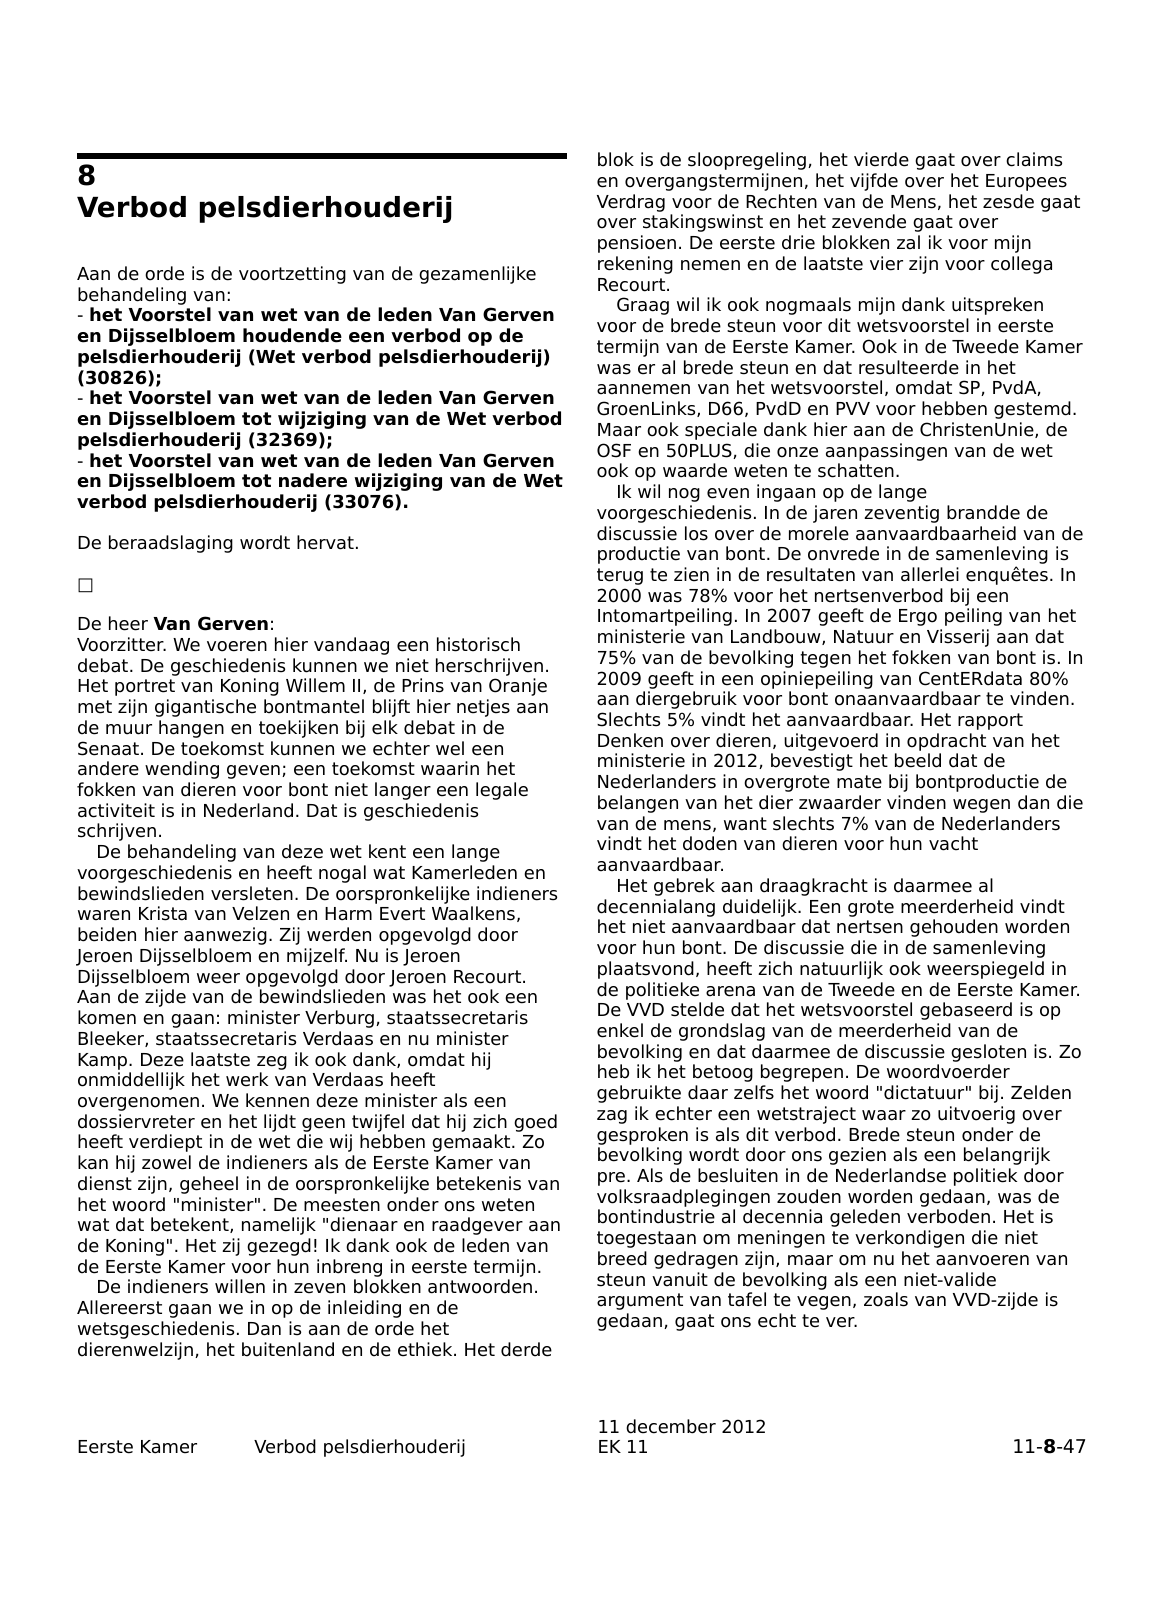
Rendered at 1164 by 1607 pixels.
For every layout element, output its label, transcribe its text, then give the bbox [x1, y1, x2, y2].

text blok is de sloopregeling, het vierde gaat over claims en overgangstermijnen, het vijfde over het Europees Verdrag voor de Rechten van de Mens, het zesde gaat over stakingswinst en het zevende gaat over pensioen. De eerste drie blokken zal ik voor mijn rekening nemen en de laatste vier zijn voor collega Recourt. [596, 150, 1087, 295]
text - het Voorstel van wet van de leden Van Gerven en Dijsselbloem tot wijziging van de Wet verbod pelsdierhouderij (32369); [77, 388, 567, 450]
text Voorzitter. We voeren hier vandaag een historisch debat. De geschiedenis kunnen we niet herschrijven. Het portret van Koning Willem II, de Prins van Oranje met zijn gigantische bontmantel blijft hier netjes aan de muur hangen en toekijken bij elk debat in de Senaat. De toekomst kunnen we echter wel een andere wending geven; een toekomst waarin het fokken van dieren voor bont niet langer een legale activiteit is in Nederland. Dat is geschiedenis schrijven. [77, 635, 567, 842]
text De beraadslaging wordt hervat. [77, 533, 567, 553]
text De indieners willen in zeven blokken antwoorden. Allereerst gaan we in op de inleiding en de wetsgeschiedenis. Dan is aan de orde het dierenwelzijn, het buitenland en de ethiek. Het derde [77, 1277, 567, 1360]
text Aan de orde is de voortzetting van de gezamenlijke behandeling van: [77, 264, 567, 305]
text De heer Van Gerven: [77, 614, 567, 635]
text □ [77, 573, 567, 594]
title 8 Verbod pelsdierhouderij [77, 159, 567, 224]
text De behandeling van deze wet kent een lange voorgeschiedenis en heeft nogal wat Kamerleden en bewindslieden versleten. De oorspronkelijke indieners waren Krista van Velzen en Harm Evert Waalkens, beiden hier aanwezig. Zij werden opgevolgd door Jeroen Dijsselbloem en mijzelf. Nu is Jeroen Dijsselbloem weer opgevolgd door Jeroen Recourt. Aan de zijde van de bewindslieden was het ook een komen en gaan: minister Verburg, staatssecretaris Bleeker, staatssecretaris Verdaas en nu minister Kamp. Deze laatste zeg ik ook dank, omdat hij onmiddellijk het werk van Verdaas heeft overgenomen. We kennen deze minister als een dossiervreter en het lijdt geen twijfel dat hij zich goed heeft verdiept in de wet die wij hebben gemaakt. Zo kan hij zowel de indieners als de Eerste Kamer van dienst zijn, geheel in de oorspronkelijke betekenis van het woord "minister". De meesten onder ons weten wat dat betekent, namelijk "dienaar en raadgever aan de Koning". Het zij gezegd! Ik dank ook de leden van de Eerste Kamer voor hun inbreng in eerste termijn. [77, 842, 567, 1277]
text - het Voorstel van wet van de leden Van Gerven en Dijsselbloem tot nadere wijziging van de Wet verbod pelsdierhouderij (33076). [77, 450, 567, 513]
text - het Voorstel van wet van de leden Van Gerven en Dijsselbloem houdende een verbod op de pelsdierhouderij (Wet verbod pelsdierhouderij) (30826); [77, 305, 567, 388]
text Ik wil nog even ingaan op de lange voorgeschiedenis. In de jaren zeventig brandde de discussie los over de morele aanvaardbaarheid van de productie van bont. De onvrede in de samenleving is terug te zien in de resultaten van allerlei enquêtes. In 2000 was 78% voor het nertsenverbod bij een Intomartpeiling. In 2007 geeft de Ergo peiling van het ministerie van Landbouw, Natuur en Visserij aan dat 75% van de bevolking tegen het fokken van bont is. In 2009 geeft in een opiniepeiling van CentERdata 80% aan diergebruik voor bont onaanvaardbaar te vinden. Slechts 5% vindt het aanvaardbaar. Het rapport Denken over dieren, uitgevoerd in opdracht van het ministerie in 2012, bevestigt het beeld dat de Nederlanders in overgrote mate bij bontproductie de belangen van het dier zwaarder vinden wegen dan die van de mens, want slechts 7% van de Nederlanders vindt het doden van dieren voor hun vacht aanvaardbaar. [596, 482, 1087, 876]
text Het gebrek aan draagkracht is daarmee al decennialang duidelijk. Een grote meerderheid vindt het niet aanvaardbaar dat nertsen gehouden worden voor hun bont. De discussie die in de samenleving plaatsvond, heeft zich natuurlijk ook weerspiegeld in de politieke arena van de Tweede en de Eerste Kamer. De VVD stelde dat het wetsvoorstel gebaseerd is op enkel de grondslag van de meerderheid van de bevolking en dat daarmee de discussie gesloten is. Zo heb ik het betoog begrepen. De woordvoerder gebruikte daar zelfs het woord "dictatuur" bij. Zelden zag ik echter een wetstraject waar zo uitvoerig over gesproken is als dit verbod. Brede steun onder de bevolking wordt door ons gezien als een belangrijk pre. Als de besluiten in de Nederlandse politiek door volksraadplegingen zouden worden gedaan, was de bontindustrie al decennia geleden verboden. Het is toegestaan om meningen te verkondigen die niet breed gedragen zijn, maar om nu het aanvoeren van steun vanuit de bevolking als een niet-valide argument van tafel te vegen, zoals van VVD-zijde is gedaan, gaat ons echt te ver. [596, 876, 1087, 1332]
text Graag wil ik ook nogmaals mijn dank uitspreken voor de brede steun voor dit wetsvoorstel in eerste termijn van de Eerste Kamer. Ook in de Tweede Kamer was er al brede steun en dat resulteerde in het aannemen van het wetsvoorstel, omdat SP, PvdA, GroenLinks, D66, PvdD en PVV voor hebben gestemd. Maar ook speciale dank hier aan de ChristenUnie, de OSF en 50PLUS, die onze aanpassingen van de wet ook op waarde weten te schatten. [596, 295, 1087, 482]
